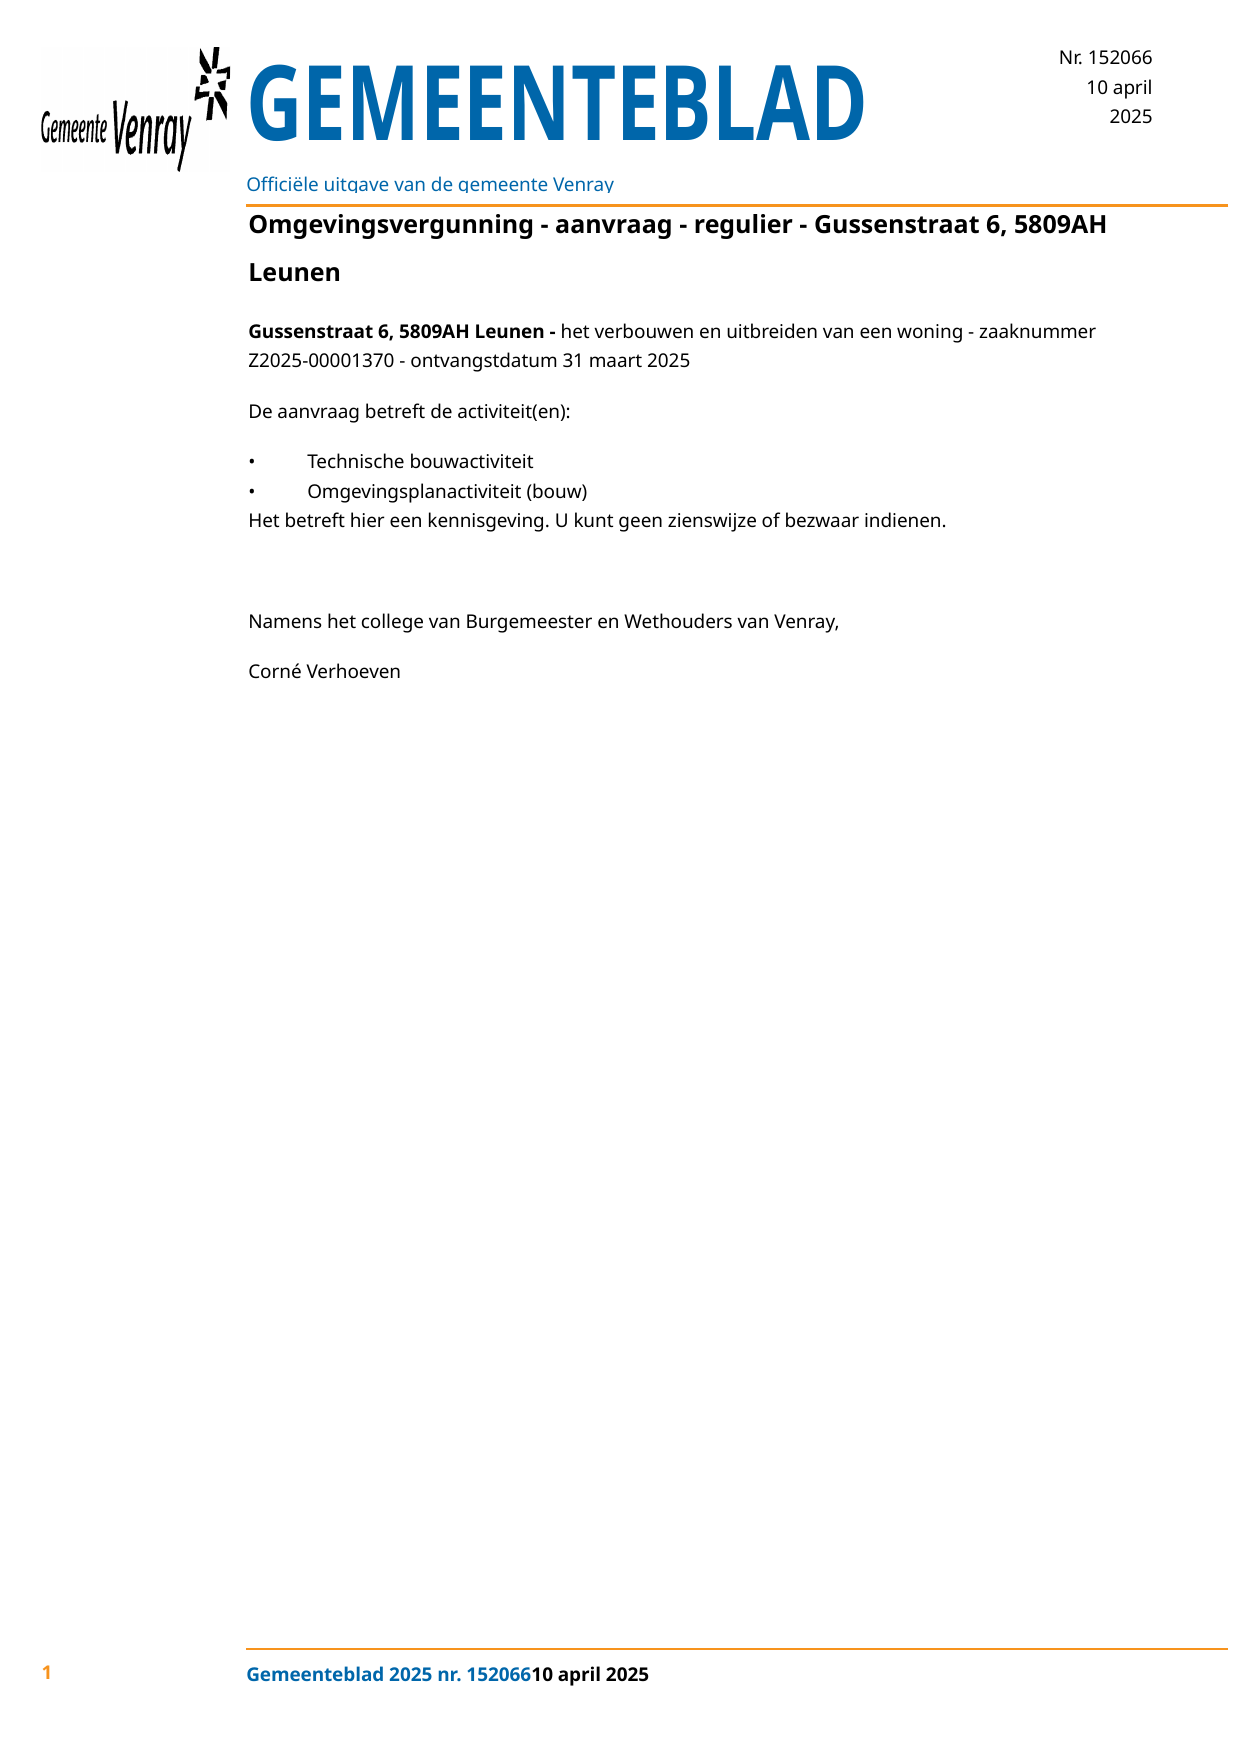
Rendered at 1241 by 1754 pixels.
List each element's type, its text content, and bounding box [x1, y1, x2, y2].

text Gussenstraat 6, 5809AH Leunen - het verbouwen en uitbreiden van een woning - zaaknummer Z2025-00001370 - ontvangstdatum 31 maart 2025 [248, 318, 1152, 373]
picture [41, 47, 231, 172]
text De aanvraag betreft de activiteit(en): [248, 398, 1152, 424]
text Corné Verhoeven [248, 659, 1152, 684]
text Omgevingsvergunning - aanvraag - regulier - Gussenstraat 6, 5809AH Leunen [248, 207, 1152, 288]
list Technische bouwactiviteit [248, 448, 1152, 474]
text Het betreft hier een kennisgeving. U kunt geen zienswijze of bezwaar indienen. [248, 507, 1152, 533]
text Namens het college van Burgemeester en Wethouders van Venray, [248, 608, 1152, 634]
list Omgevingsplanactiviteit (bouw) [248, 478, 1152, 504]
